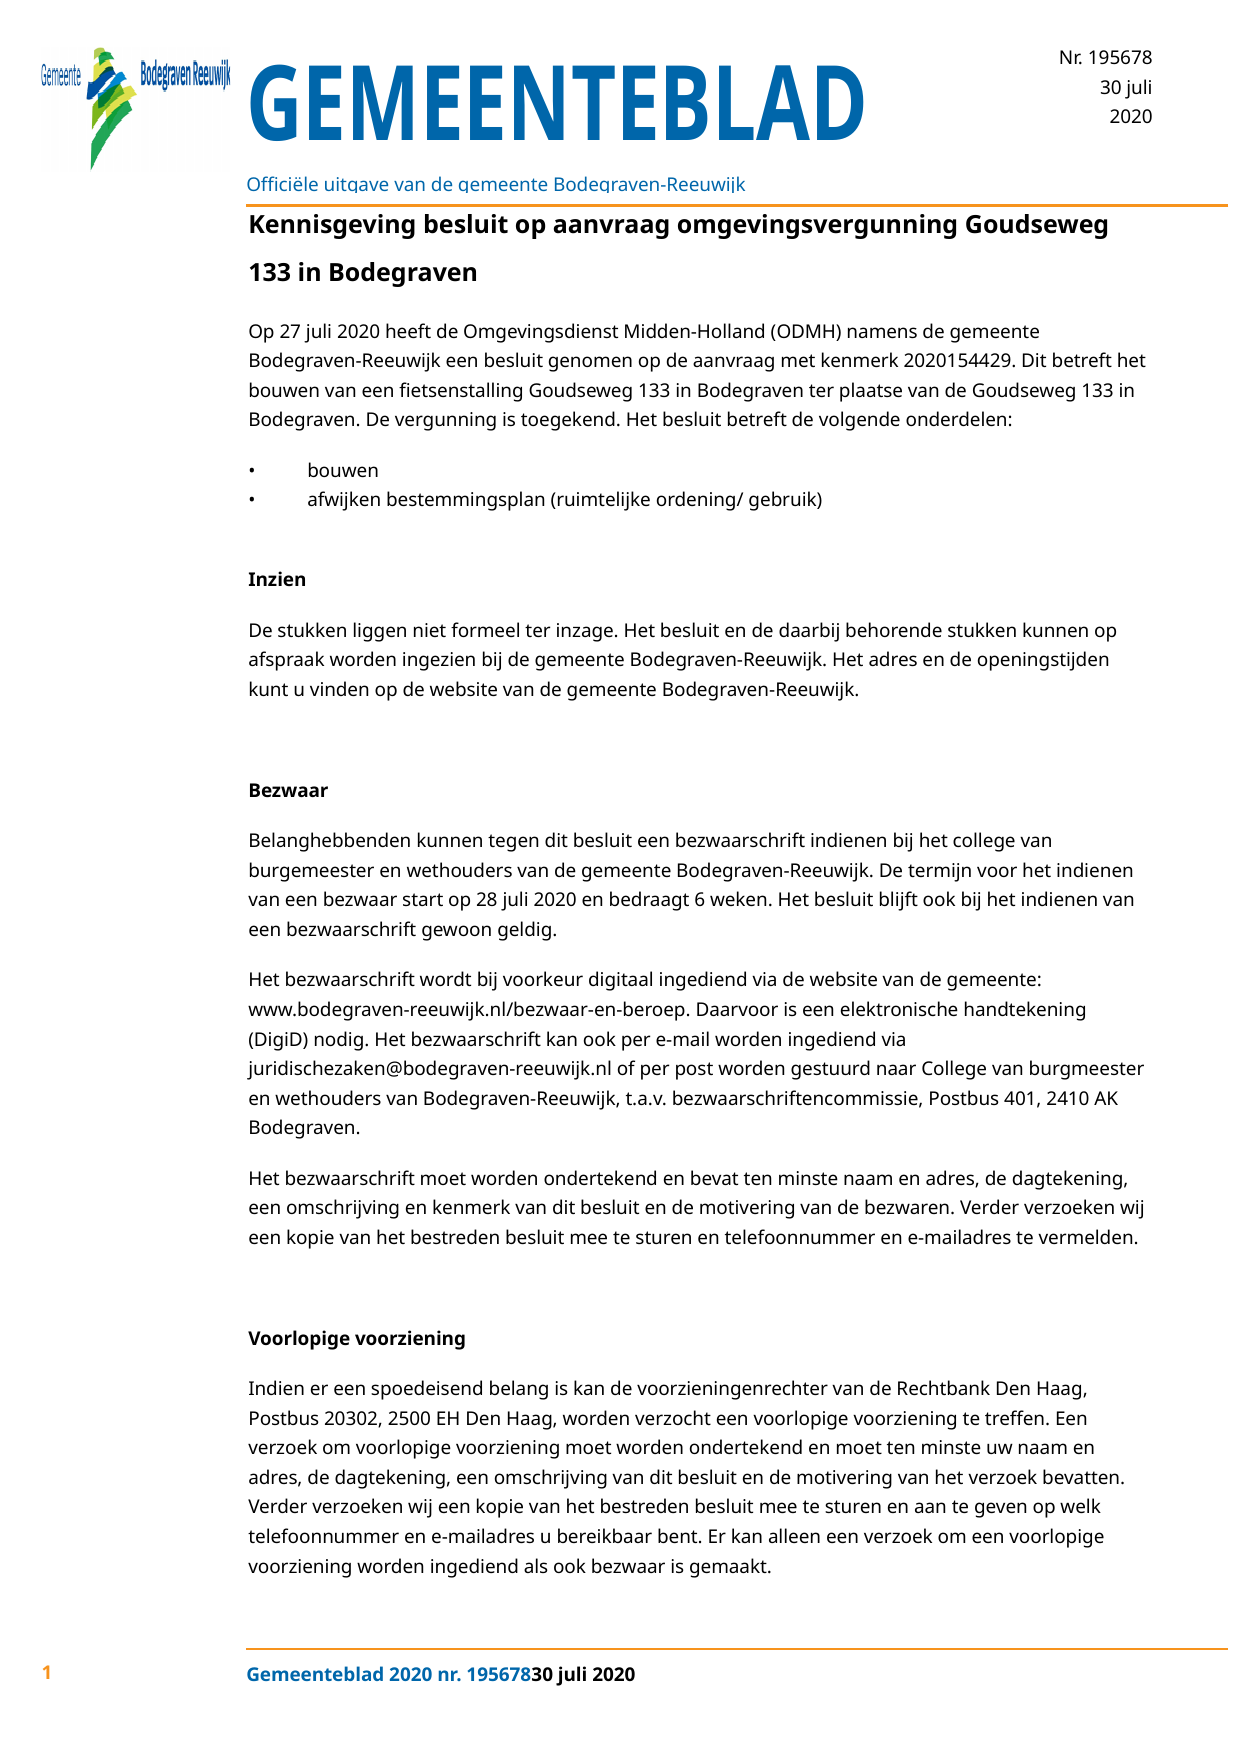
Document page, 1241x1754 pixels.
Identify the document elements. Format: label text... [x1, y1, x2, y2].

text De stukken liggen niet formeel ter inzage. Het besluit en de daarbij behorende stukken kunnen op afspraak worden ingezien bij de gemeente Bodegraven-Reeuwijk. Het adres en de openingstijden kunt u vinden op de website van de gemeente Bodegraven-Reeuwijk. [248, 617, 1152, 702]
text Inzien [248, 567, 1152, 592]
picture [41, 47, 231, 172]
list afwijken bestemmingsplan (ruimtelijke ordening/ gebruik) [248, 487, 1152, 512]
list bouwen [248, 457, 1152, 483]
text Op 27 juli 2020 heeft de Omgevingsdienst Midden-Holland (ODMH) namens de gemeente Bodegraven-Reeuwijk een besluit genomen op de aanvraag met kenmerk 2020154429. Dit betreft het bouwen van een fietsenstalling Goudseweg 133 in Bodegraven ter plaatse van de Goudseweg 133 in Bodegraven. De vergunning is toegekend. Het besluit betreft de volgende onderdelen: [248, 318, 1152, 432]
text Belanghebbenden kunnen tegen dit besluit een bezwaarschrift indienen bij het college van burgemeester en wethouders van de gemeente Bodegraven-Reeuwijk. De termijn voor het indienen van een bezwaar start op 28 juli 2020 en bedraagt 6 weken. Het besluit blijft ook bij het indienen van een bezwaarschrift gewoon geldig. [248, 827, 1152, 942]
text Indien er een spoedeisend belang is kan de voorzieningenrechter van de Rechtbank Den Haag, Postbus 20302, 2500 EH Den Haag, worden verzocht een voorlopige voorziening te treffen. Een verzoek om voorlopige voorziening moet worden ondertekend en moet ten minste uw naam en adres, de dagtekening, een omschrijving van dit besluit en de motivering van het verzoek bevatten. Verder verzoeken wij een kopie van het bestreden besluit mee te sturen en aan te geven op welk telefoonnummer en e-mailadres u bereikbaar bent. Er kan alleen een verzoek om een voorlopige voorziening worden ingediend als ook bezwaar is gemaakt. [248, 1375, 1152, 1579]
text Het bezwaarschrift moet worden ondertekend en bevat ten minste naam en adres, de dagtekening, een omschrijving en kenmerk van dit besluit en de motivering van de bezwaren. Verder verzoeken wij een kopie van het bestreden besluit mee te sturen en telefoonnummer en e-mailadres te vermelden. [248, 1165, 1152, 1250]
text Bezwaar [248, 777, 1152, 803]
text Voorlopige voorziening [248, 1325, 1152, 1351]
text Het bezwaarschrift wordt bij voorkeur digitaal ingediend via de website van de gemeente: www.bodegraven-reeuwijk.nl/bezwaar-en-beroep. Daarvoor is een elektronische handtekening (DigiD) nodig. Het bezwaarschrift kan ook per e-mail worden ingediend via juridischezaken@bodegraven-reeuwijk.nl of per post worden gestuurd naar College van burgmeester en wethouders van Bodegraven-Reeuwijk, t.a.v. bezwaarschriftencommissie, Postbus 401, 2410 AK Bodegraven. [248, 967, 1152, 1140]
text Kennisgeving besluit op aanvraag omgevingsvergunning Goudseweg 133 in Bodegraven [248, 207, 1152, 288]
